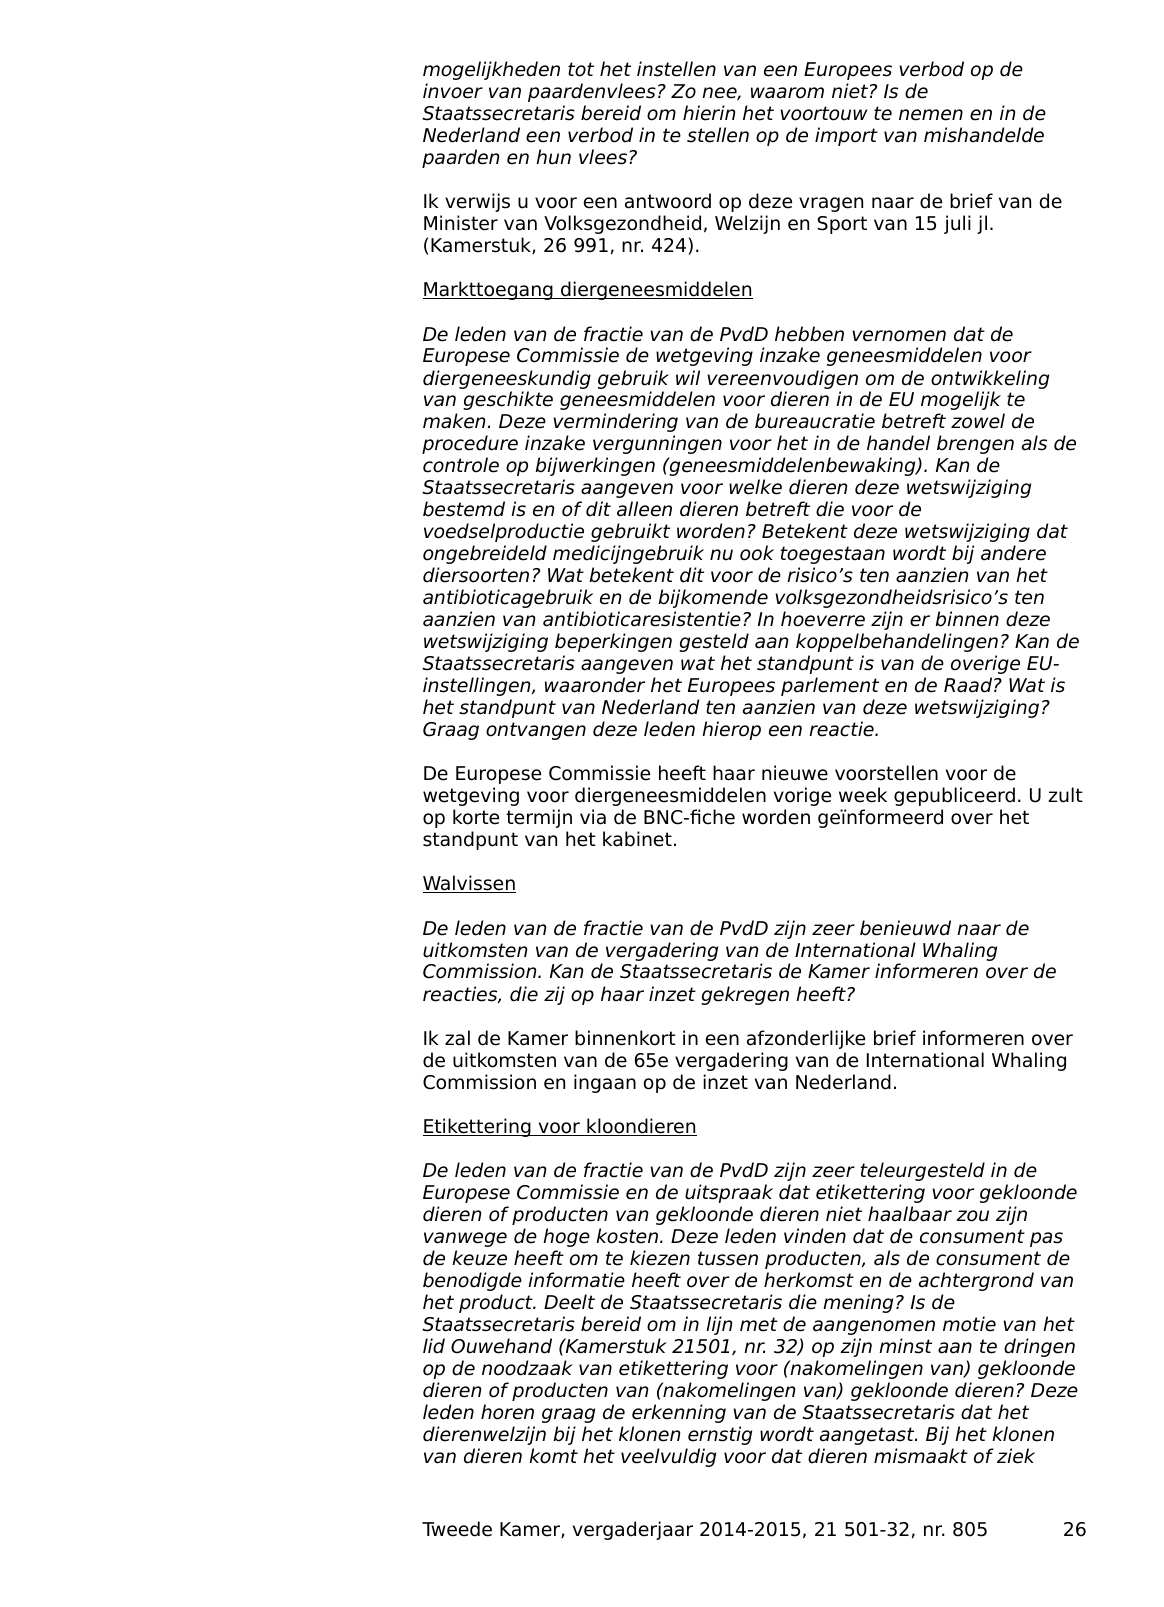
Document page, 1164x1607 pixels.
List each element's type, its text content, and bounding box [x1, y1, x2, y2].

text mogelijkheden tot het instellen van een Europees verbod op de invoer van paardenvlees? Zo nee, waarom niet? Is de Staatssecretaris bereid om hierin het voortouw te nemen en in de Nederland een verbod in te stellen op de import van mishandelde paarden en hun vlees? [422, 59, 1087, 169]
text Ik zal de Kamer binnenkort in een afzonderlijke brief informeren over de uitkomsten van de 65e vergadering van de International Whaling Commission en ingaan op de inzet van Nederland. [422, 1028, 1087, 1093]
text De leden van de fractie van de PvdD zijn zeer benieuwd naar de uitkomsten van de vergadering van de International Whaling Commission. Kan de Staatssecretaris de Kamer informeren over de reacties, die zij op haar inzet gekregen heeft? [422, 917, 1087, 1005]
subtitle Walvissen [422, 873, 1087, 895]
subtitle Etikettering voor kloondieren [422, 1116, 1087, 1138]
text De leden van de fractie van de PvdD zijn zeer teleurgesteld in de Europese Commissie en de uitspraak dat etikettering voor gekloonde dieren of producten van gekloonde dieren niet haalbaar zou zijn vanwege de hoge kosten. Deze leden vinden dat de consument pas de keuze heeft om te kiezen tussen producten, als de consument de benodigde informatie heeft over de herkomst en de achtergrond van het product. Deelt de Staatssecretaris die mening? Is de Staatssecretaris bereid om in lijn met de aangenomen motie van het lid Ouwehand (Kamerstuk 21501, nr. 32) op zijn minst aan te dringen op de noodzaak van etikettering voor (nakomelingen van) gekloonde dieren of producten van (nakomelingen van) gekloonde dieren? Deze leden horen graag de erkenning van de Staatssecretaris dat het dierenwelzijn bij het klonen ernstig wordt aangetast. Bij het klonen van dieren komt het veelvuldig voor dat dieren mismaakt of ziek [422, 1160, 1087, 1468]
text De Europese Commissie heeft haar nieuwe voorstellen voor de wetgeving voor diergeneesmiddelen vorige week gepubliceerd. U zult op korte termijn via de BNC-fiche worden geïnformeerd over het standpunt van het kabinet. [422, 763, 1087, 851]
subtitle Markttoegang diergeneesmiddelen [422, 279, 1087, 301]
text Ik verwijs u voor een antwoord op deze vragen naar de brief van de Minister van Volksgezondheid, Welzijn en Sport van 15 juli jl. (Kamerstuk, 26 991, nr. 424). [422, 191, 1087, 257]
text De leden van de fractie van de PvdD hebben vernomen dat de Europese Commissie de wetgeving inzake geneesmiddelen voor diergeneeskundig gebruik wil vereenvoudigen om de ontwikkeling van geschikte geneesmiddelen voor dieren in de EU mogelijk te maken. Deze vermindering van de bureaucratie betreft zowel de procedure inzake vergunningen voor het in de handel brengen als de controle op bijwerkingen (geneesmiddelenbewaking). Kan de Staatssecretaris aangeven voor welke dieren deze wetswijziging bestemd is en of dit alleen dieren betreft die voor de voedselproductie gebruikt worden? Betekent deze wetswijziging dat ongebreideld medicijngebruik nu ook toegestaan wordt bij andere diersoorten? Wat betekent dit voor de risico’s ten aanzien van het antibioticagebruik en de bijkomende volksgezondheidsrisico’s ten aanzien van antibioticaresistentie? In hoeverre zijn er binnen deze wetswijziging beperkingen gesteld aan koppelbehandelingen? Kan de Staatssecretaris aangeven wat het standpunt is van de overige EU-instellingen, waaronder het Europees parlement en de Raad? Wat is het standpunt van Nederland ten aanzien van deze wetswijziging? Graag ontvangen deze leden hierop een reactie. [422, 323, 1087, 741]
